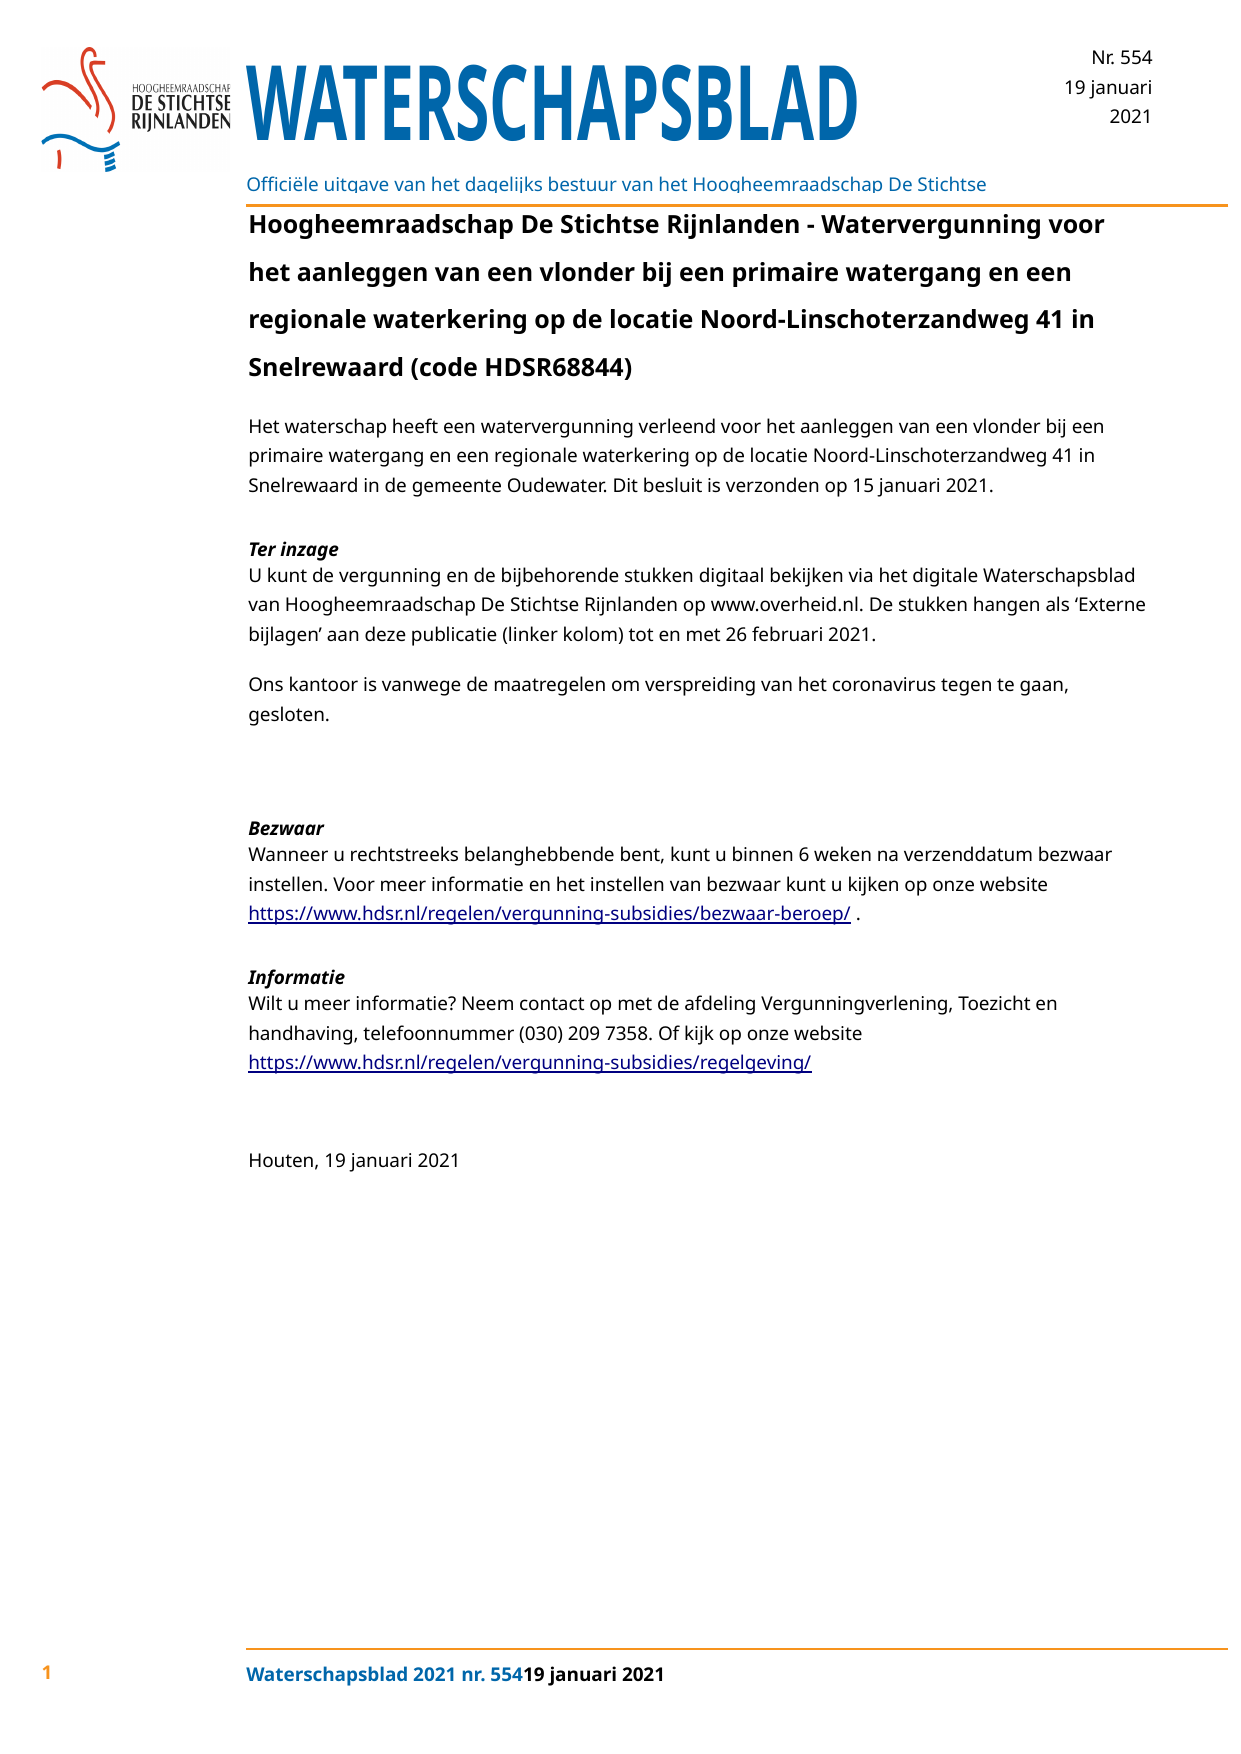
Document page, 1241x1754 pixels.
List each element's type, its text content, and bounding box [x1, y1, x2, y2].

text Informatie [248, 964, 1152, 990]
picture [41, 47, 231, 172]
text U kunt de vergunning en de bijbehorende stukken digitaal bekijken via het digitale Waterschapsblad van Hoogheemraadschap De Stichtse Rijnlanden op www.overheid.nl. De stukken hangen als ‘Externe bijlagen’ aan deze publicatie (linker kolom) tot en met 26 februari 2021. [248, 562, 1152, 647]
text Bezwaar [248, 816, 1152, 841]
text Ter inzage [248, 536, 1152, 562]
text Wanneer u rechtstreeks belanghebbende bent, kunt u binnen 6 weken na verzenddatum bezwaar instellen. Voor meer informatie en het instellen van bezwaar kunt u kijken op onze website https://www.hdsr.nl/regelen/vergunning-subsidies/bezwaar-beroep/ . [248, 841, 1152, 926]
text Wilt u meer informatie? Neem contact op met de afdeling Vergunningverlening, Toezicht en handhaving, telefoonnummer (030) 209 7358. Of kijk op onze website https://www.hdsr.nl/regelen/vergunning-subsidies/regelgeving/ [248, 990, 1152, 1075]
text Hoogheemraadschap De Stichtse Rijnlanden - Watervergunning voor het aanleggen van een vlonder bij een primaire watergang en een regionale waterkering op de locatie Noord-Linschoterzandweg 41 in Snelrewaard (code HDSR68844) [248, 207, 1152, 384]
text Houten, 19 januari 2021 [248, 1147, 1152, 1173]
text Het waterschap heeft een watervergunning verleend voor het aanleggen van een vlonder bij een primaire watergang en een regionale waterkering op de locatie Noord-Linschoterzandweg 41 in Snelrewaard in de gemeente Oudewater. Dit besluit is verzonden op 15 januari 2021. [248, 413, 1152, 498]
text Ons kantoor is vanwege de maatregelen om verspreiding van het coronavirus tegen te gaan, gesloten. [248, 672, 1152, 727]
